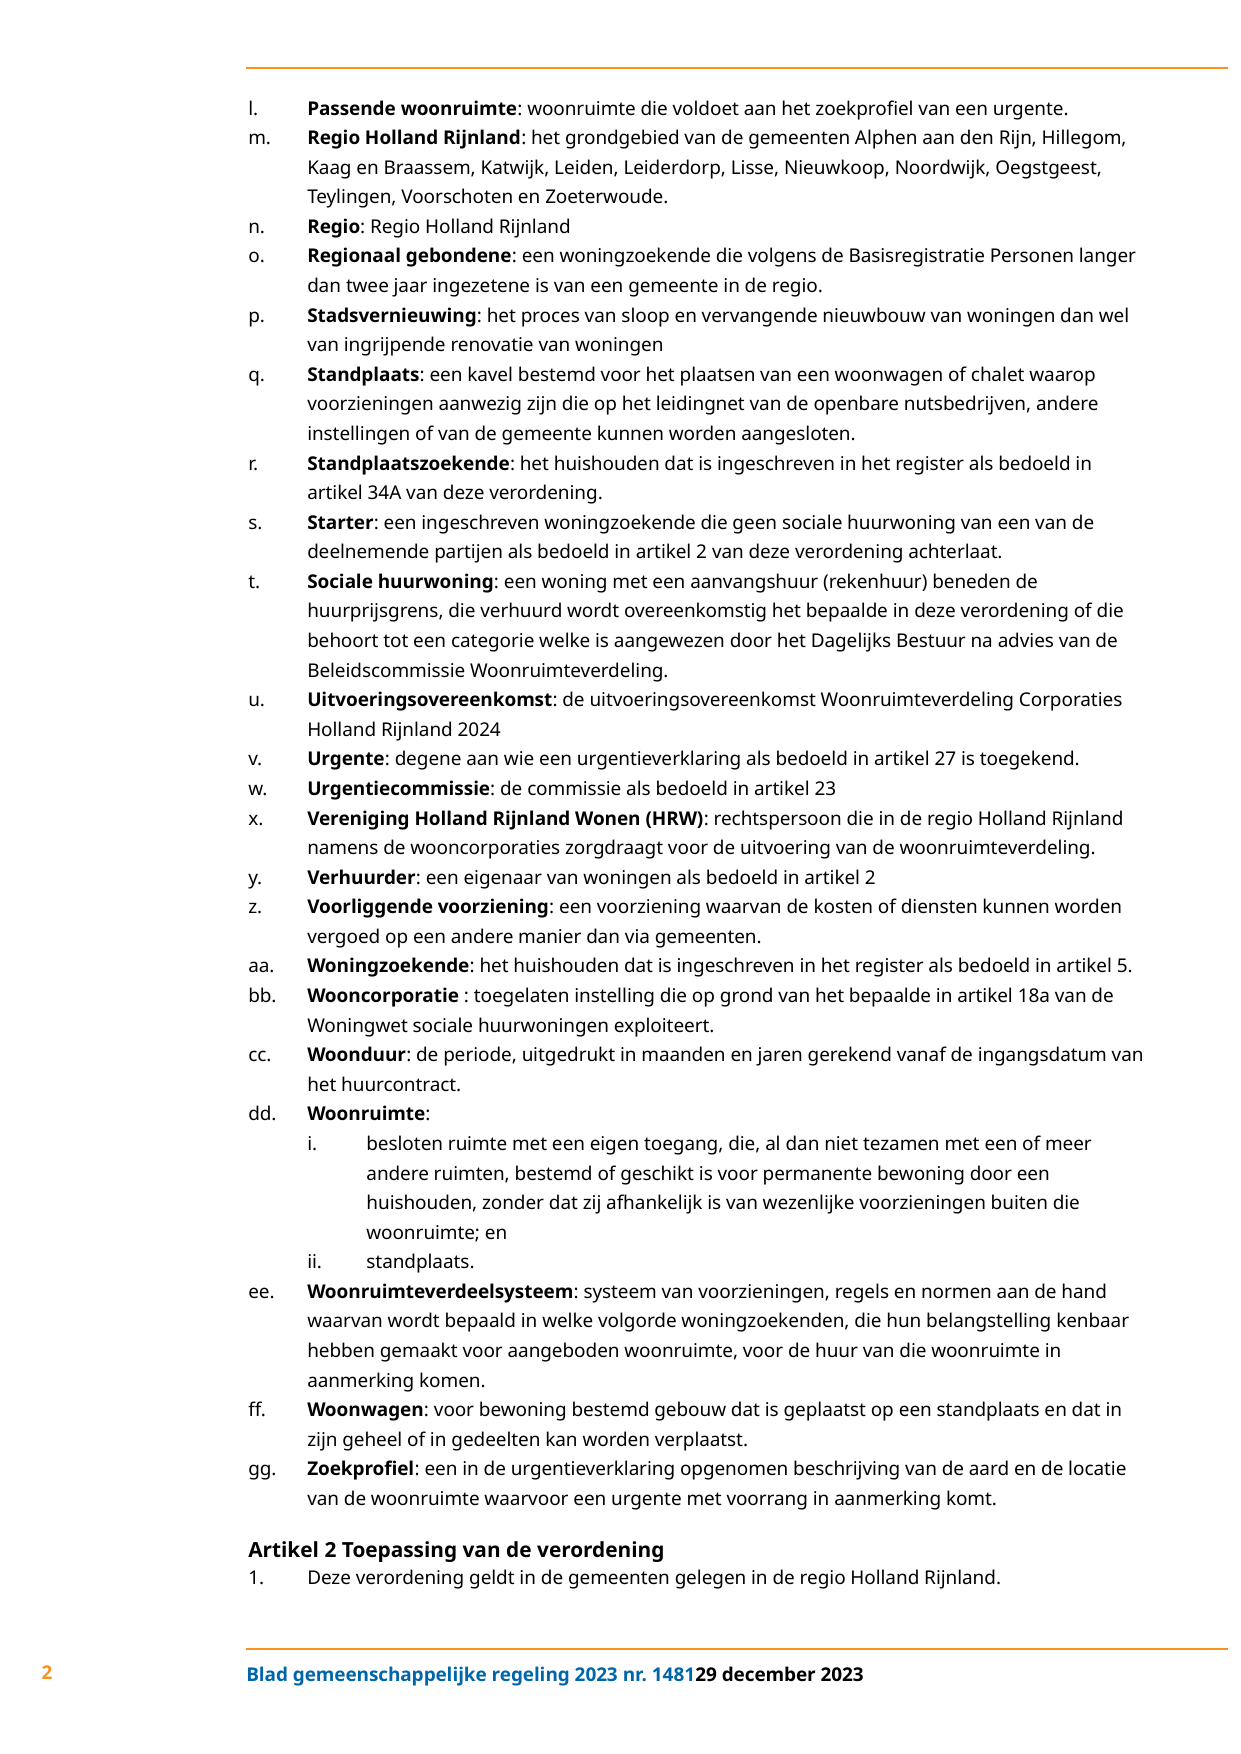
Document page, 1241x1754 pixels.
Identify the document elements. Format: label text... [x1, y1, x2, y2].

list standplaats. [307, 1248, 1152, 1274]
list Passende woonruimte: woonruimte die voldoet aan het zoekprofiel van een urgente. [248, 95, 1152, 121]
list Standplaatszoekende: het huishouden dat is ingeschreven in het register als bedoeld in artikel 34A van deze verordening. [248, 450, 1152, 505]
list Wooncorporatie : toegelaten instelling die op grond van het bepaalde in artikel 18a van de Woningwet sociale huurwoningen exploiteert. [248, 982, 1152, 1038]
list Uitvoeringsovereenkomst: de uitvoeringsovereenkomst Woonruimteverdeling Corporaties Holland Rijnland 2024 [248, 686, 1152, 742]
list Regionaal gebondene: een woningzoekende die volgens de Basisregistratie Personen langer dan twee jaar ingezetene is van een gemeente in de regio. [248, 243, 1152, 298]
list Sociale huurwoning: een woning met een aanvangshuur (rekenhuur) beneden de huurprijsgrens, die verhuurd wordt overeenkomstig het bepaalde in deze verordening of die behoort tot een categorie welke is aangewezen door het Dagelijks Bestuur na advies van de Beleidscommissie Woonruimteverdeling. [248, 568, 1152, 683]
list Urgente: degene aan wie een urgentieverklaring als bedoeld in artikel 27 is toegekend. [248, 746, 1152, 771]
list Starter: een ingeschreven woningzoekende die geen sociale huurwoning van een van de deelnemende partijen als bedoeld in artikel 2 van deze verordening achterlaat. [248, 509, 1152, 564]
text Artikel 2 Toepassing van de verordening [248, 1536, 1152, 1564]
list Regio Holland Rijnland: het grondgebied van de gemeenten Alphen aan den Rijn, Hillegom, Kaag en Braassem, Katwijk, Leiden, Leiderdorp, Lisse, Nieuwkoop, Noordwijk, Oegstgeest, Teylingen, Voorschoten en Zoeterwoude. [248, 124, 1152, 209]
list Woonruimteverdeelsysteem: systeem van voorzieningen, regels en normen aan de hand waarvan wordt bepaald in welke volgorde woningzoekenden, die hun belangstelling kenbaar hebben gemaakt voor aangeboden woonruimte, voor de huur van die woonruimte in aanmerking komen. [248, 1278, 1152, 1393]
picture [41, 47, 231, 172]
list besloten ruimte met een eigen toegang, die, al dan niet tezamen met een of meer andere ruimten, bestemd of geschikt is voor permanente bewoning door een huishouden, zonder dat zij afhankelijk is van wezenlijke voorzieningen buiten die woonruimte; en [307, 1130, 1152, 1245]
list Woonwagen: voor bewoning bestemd gebouw dat is geplaatst op een standplaats en dat in zijn geheel of in gedeelten kan worden verplaatst. [248, 1396, 1152, 1452]
list Deze verordening geldt in de gemeenten gelegen in de regio Holland Rijnland. [248, 1564, 1152, 1590]
list Woningzoekende: het huishouden dat is ingeschreven in het register als bedoeld in artikel 5. [248, 953, 1152, 978]
list Verhuurder: een eigenaar van woningen als bedoeld in artikel 2 [248, 864, 1152, 890]
list Standplaats: een kavel bestemd voor het plaatsen van een woonwagen of chalet waarop voorzieningen aanwezig zijn die op het leidingnet van de openbare nutsbedrijven, andere instellingen of van de gemeente kunnen worden aangesloten. [248, 361, 1152, 446]
list Voorliggende voorziening: een voorziening waarvan de kosten of diensten kunnen worden vergoed op een andere manier dan via gemeenten. [248, 893, 1152, 949]
list Urgentiecommissie: de commissie als bedoeld in artikel 23 [248, 775, 1152, 801]
list Vereniging Holland Rijnland Wonen (HRW): rechtspersoon die in de regio Holland Rijnland namens de wooncorporaties zorgdraagt voor de uitvoering van de woonruimteverdeling. [248, 805, 1152, 860]
list Woonduur: de periode, uitgedrukt in maanden en jaren gerekend vanaf de ingangsdatum van het huurcontract. [248, 1041, 1152, 1097]
list Woonruimte: [248, 1101, 1152, 1126]
list Zoekprofiel: een in de urgentieverklaring opgenomen beschrijving van de aard en de locatie van de woonruimte waarvoor een urgente met voorrang in aanmerking komt. [248, 1456, 1152, 1511]
list Stadsvernieuwing: het proces van sloop en vervangende nieuwbouw van woningen dan wel van ingrijpende renovatie van woningen [248, 302, 1152, 357]
list Regio: Regio Holland Rijnland [248, 213, 1152, 239]
